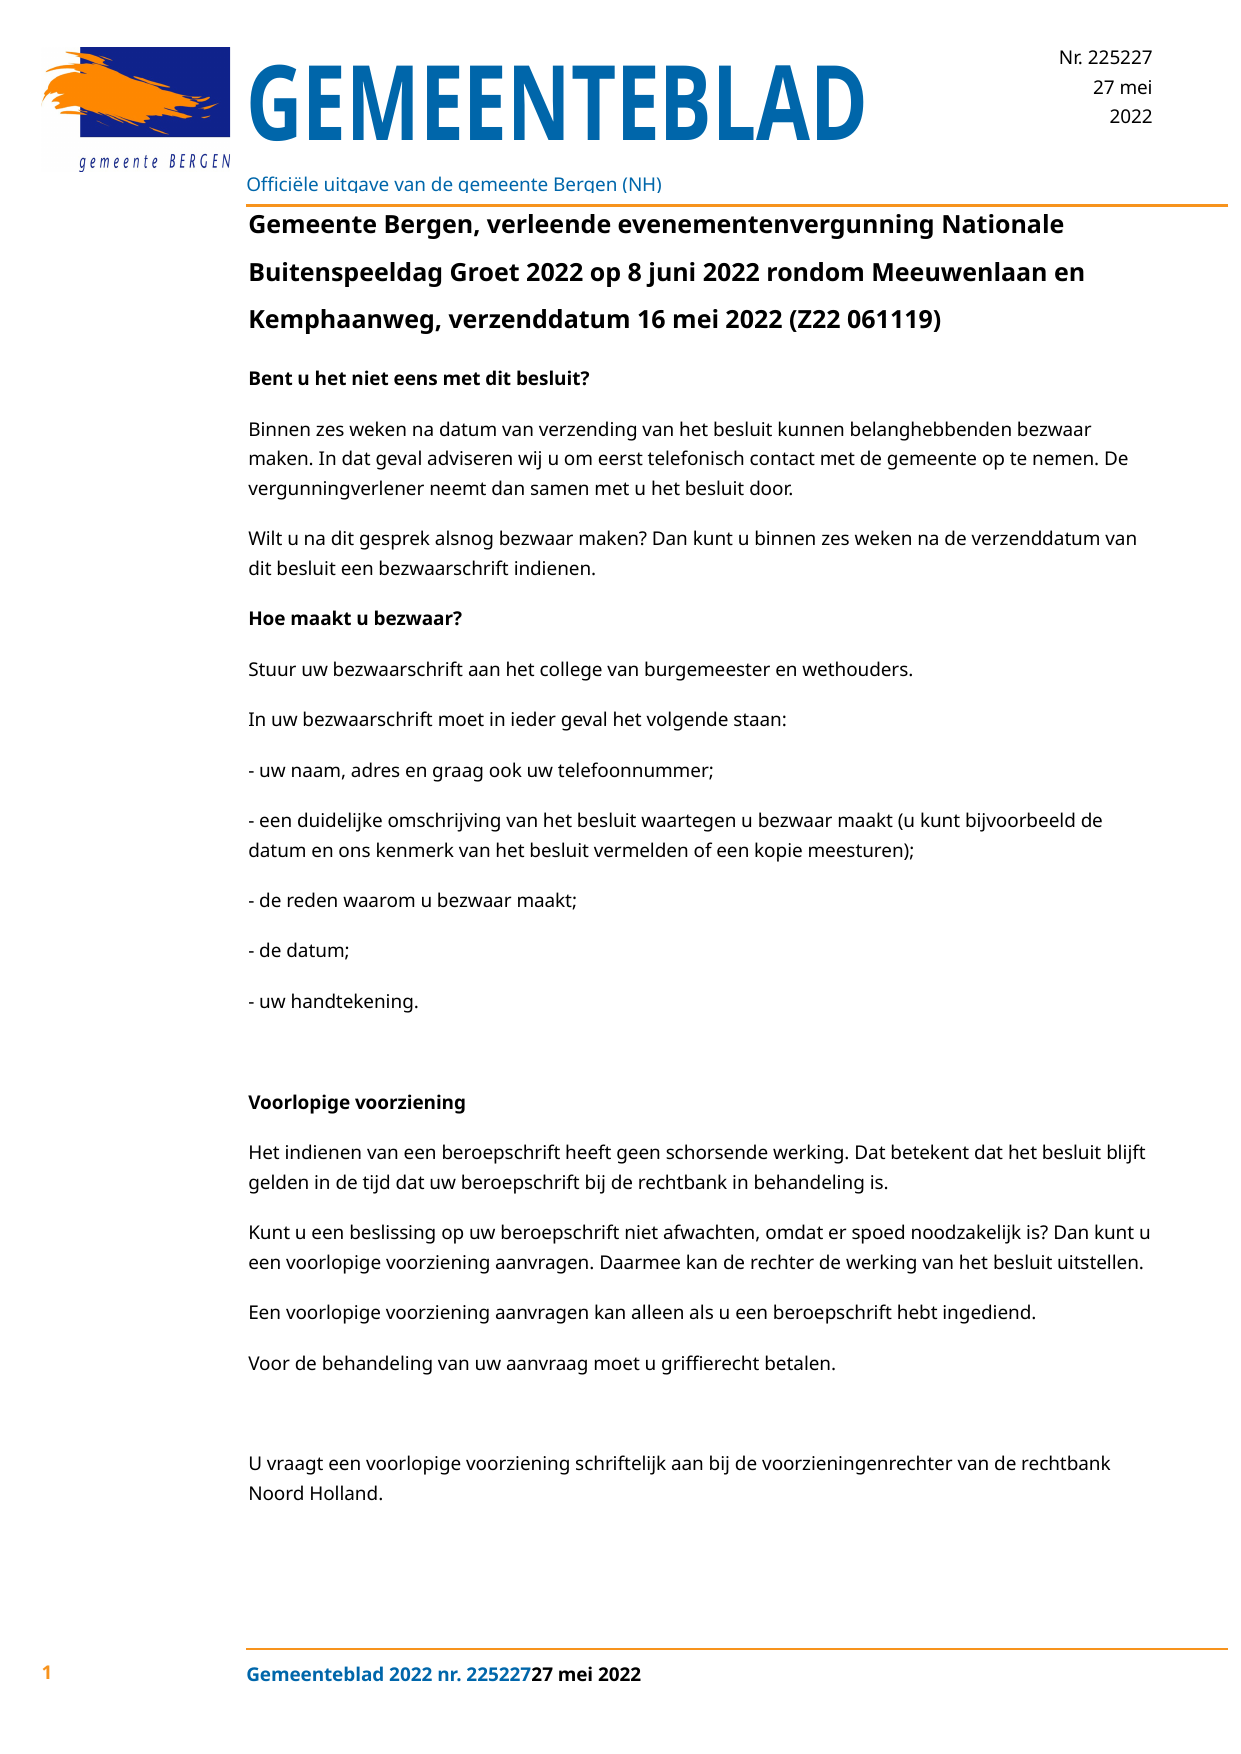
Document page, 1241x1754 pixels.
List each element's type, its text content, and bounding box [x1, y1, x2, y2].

text Het indienen van een beroepschrift heeft geen schorsende werking. Dat betekent dat het besluit blijft gelden in de tijd dat uw beroepschrift bij de rechtbank in behandeling is. [248, 1139, 1152, 1194]
picture [41, 47, 231, 172]
text Hoe maakt u bezwaar? [248, 606, 1152, 631]
text Binnen zes weken na datum van verzending van het besluit kunnen belanghebbenden bezwaar maken. In dat geval adviseren wij u om eerst telefonisch contact met de gemeente op te nemen. De vergunningverlener neemt dan samen met u het besluit door. [248, 416, 1152, 501]
text - de reden waarom u bezwaar maakt; [248, 887, 1152, 913]
text In uw bezwaarschrift moet in ieder geval het volgende staan: [248, 706, 1152, 732]
text Voor de behandeling van uw aanvraag moet u griffierecht betalen. [248, 1350, 1152, 1375]
text - uw handtekening. [248, 988, 1152, 1014]
text Voorlopige voorziening [248, 1089, 1152, 1114]
text Bent u het niet eens met dit besluit? [248, 366, 1152, 391]
text Een voorlopige voorziening aanvragen kan alleen als u een beroepschrift hebt ingediend. [248, 1299, 1152, 1325]
text Stuur uw bezwaarschrift aan het college van burgemeester en wethouders. [248, 656, 1152, 682]
text Wilt u na dit gesprek alsnog bezwaar maken? Dan kunt u binnen zes weken na de verzenddatum van dit besluit een bezwaarschrift indienen. [248, 526, 1152, 581]
text - uw naam, adres en graag ook uw telefoonnummer; [248, 757, 1152, 782]
text U vraagt een voorlopige voorziening schriftelijk aan bij de voorzieningenrechter van de rechtbank Noord Holland. [248, 1451, 1152, 1506]
text - de datum; [248, 938, 1152, 963]
text - een duidelijke omschrijving van het besluit waartegen u bezwaar maakt (u kunt bijvoorbeeld de datum en ons kenmerk van het besluit vermelden of een kopie meesturen); [248, 807, 1152, 862]
text Gemeente Bergen, verleende evenementenvergunning Nationale Buitenspeeldag Groet 2022 op 8 juni 2022 rondom Meeuwenlaan en Kemphaanweg, verzenddatum 16 mei 2022 (Z22 061119) [248, 207, 1152, 336]
text Kunt u een beslissing op uw beroepschrift niet afwachten, omdat er spoed noodzakelijk is? Dan kunt u een voorlopige voorziening aanvragen. Daarmee kan de rechter de werking van het besluit uitstellen. [248, 1219, 1152, 1274]
